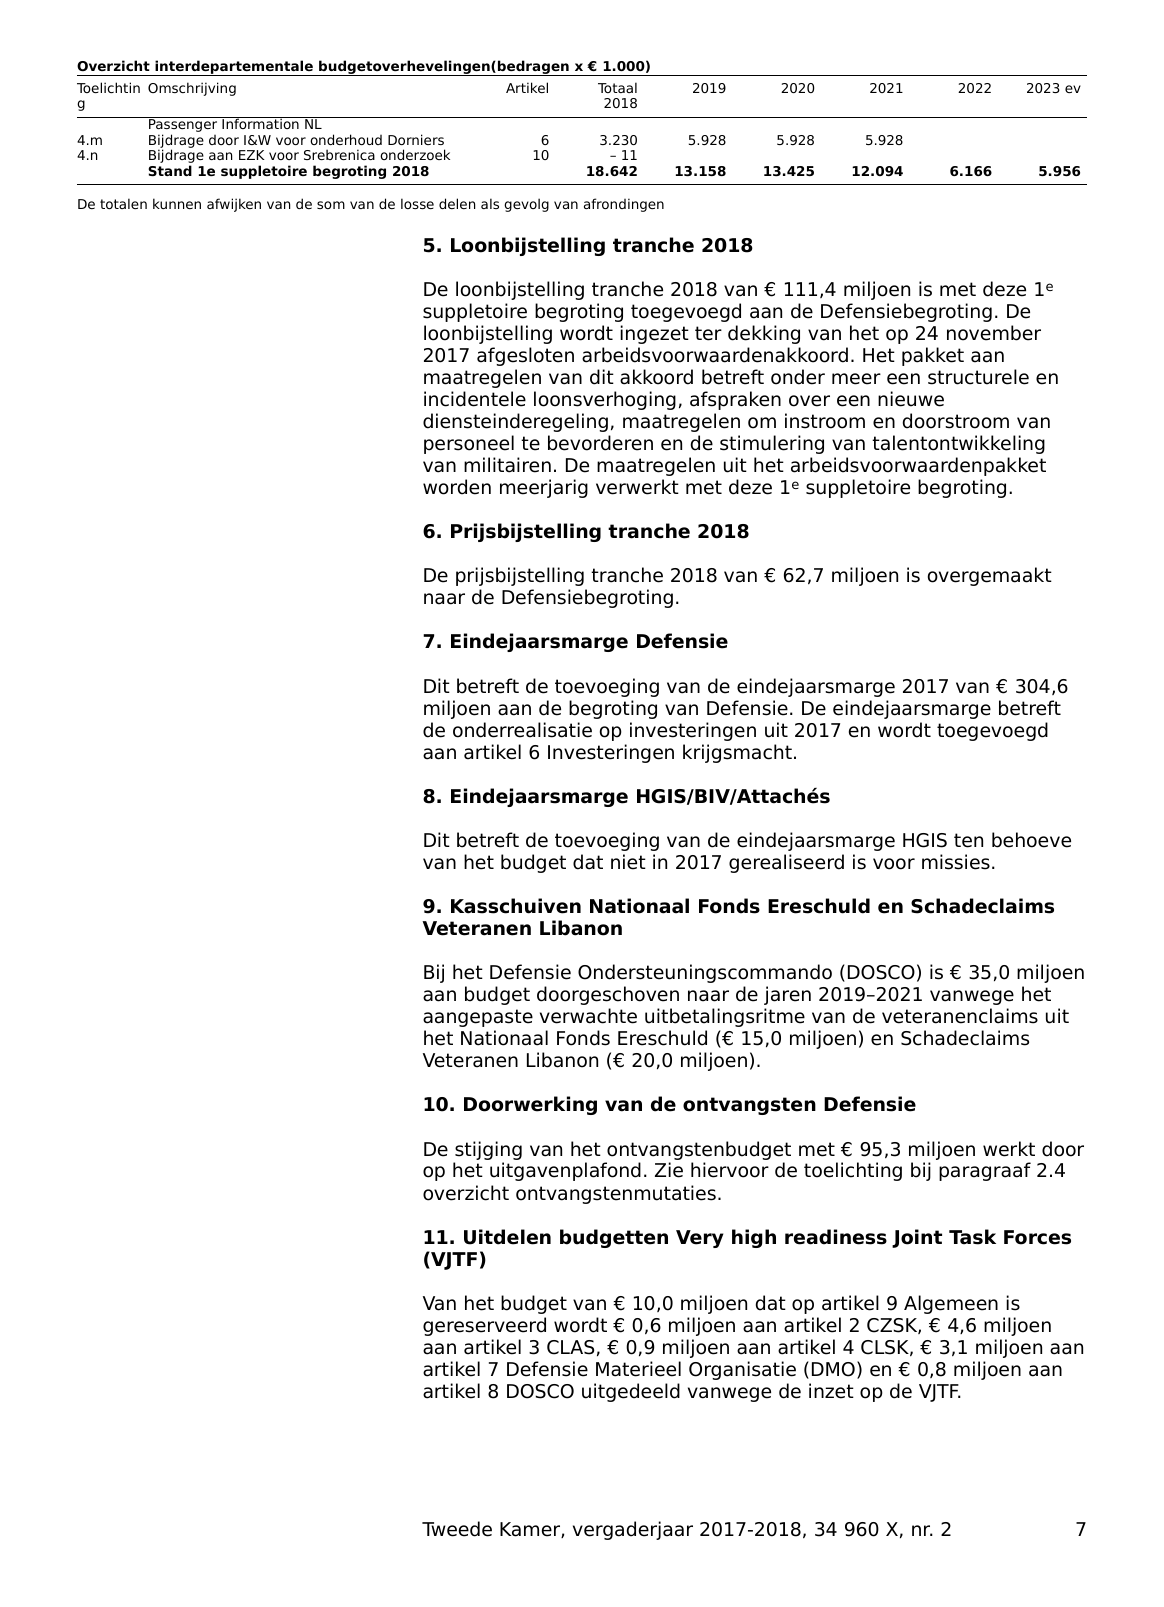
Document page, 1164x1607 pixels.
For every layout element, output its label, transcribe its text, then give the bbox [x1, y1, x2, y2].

subtitle 5. Loonbijstelling tranche 2018 [422, 235, 1087, 257]
text Dit betreft de toevoeging van de eindejaarsmarge 2017 van € 304,6 miljoen aan de begroting van Defensie. De eindejaarsmarge betreft de onderrealisatie op investeringen uit 2017 en wordt toegevoegd aan artikel 6 Investeringen krijgsmacht. [422, 676, 1087, 763]
text De stijging van het ontvangstenbudget met € 95,3 miljoen werkt door op het uitgavenplafond. Zie hiervoor de toelichting bij paragraaf 2.4 overzicht ontvangstenmutaties. [422, 1138, 1087, 1204]
table_cell 2022 [909, 76, 998, 117]
table_cell [998, 118, 1087, 132]
table_cell 3.230 [555, 133, 644, 148]
table_cell 2020 [732, 76, 821, 117]
table_cell [998, 133, 1087, 148]
text Bij het Defensie Ondersteuningscommando (DOSCO) is € 35,0 miljoen aan budget doorgeschoven naar de jaren 2019–2021 vanwege het aangepaste verwachte uitbetalingsritme van de veteranenclaims uit het Nationaal Fonds Ereschuld (€ 15,0 miljoen) en Schadeclaims Veteranen Libanon (€ 20,0 miljoen). [422, 962, 1087, 1072]
text Dit betreft de toevoeging van de eindejaarsmarge HGIS ten behoeve van het budget dat niet in 2017 gerealiseerd is voor missies. [422, 830, 1087, 874]
table_cell De totalen kunnen afwijken van de som van de losse delen als gevolg van afrondingen [77, 185, 1087, 213]
table_cell [644, 118, 732, 132]
table_cell Totaal 2018 [555, 76, 644, 117]
table_cell [644, 148, 732, 164]
table_cell 5.928 [821, 133, 909, 148]
table_cell 2023 ev [998, 76, 1087, 117]
table_cell 13.158 [644, 164, 732, 184]
subtitle 8. Eindejaarsmarge HGIS/BIV/Attachés [422, 786, 1087, 808]
table_cell [732, 118, 821, 132]
table_cell 4.m [77, 133, 142, 148]
table_cell 6.166 [909, 164, 998, 184]
table_cell 5.928 [732, 133, 821, 148]
table_cell Bijdrage door I&W voor onderhoud Dorniers [142, 133, 466, 148]
text De loonbijstelling tranche 2018 van € 111,4 miljoen is met deze 1e suppletoire begroting toegevoegd aan de Defensiebegroting. De loonbijstelling wordt ingezet ter dekking van het op 24 november 2017 afgesloten arbeidsvoorwaardenakkoord. Het pakket aan maatregelen van dit akkoord betreft onder meer een structurele en incidentele loonsverhoging, afspraken over een nieuwe diensteinderegeling, maatregelen om instroom en doorstroom van personeel te bevorderen en de stimulering van talentontwikkeling van militairen. De maatregelen uit het arbeidsvoorwaardenpakket worden meerjarig verwerkt met deze 1e suppletoire begroting. [422, 279, 1087, 499]
table_cell [77, 164, 142, 184]
table_cell 18.642 [555, 164, 644, 184]
table_cell – 11 [555, 148, 644, 164]
table_cell [821, 118, 909, 132]
table_cell 2019 [644, 76, 732, 117]
table_cell 5.956 [998, 164, 1087, 184]
subtitle 7. Eindejaarsmarge Defensie [422, 631, 1087, 653]
table_cell [77, 118, 142, 132]
table_cell 12.094 [821, 164, 909, 184]
subtitle 10. Doorwerking van de ontvangsten Defensie [422, 1094, 1087, 1116]
table_cell [466, 118, 555, 132]
table_cell Stand 1e suppletoire begroting 2018 [142, 164, 466, 184]
table_cell 5.928 [644, 133, 732, 148]
table_cell Omschrijving [142, 76, 466, 117]
table_cell [821, 148, 909, 164]
table_cell 2021 [821, 76, 909, 117]
table_cell [909, 118, 998, 132]
table_cell [998, 148, 1087, 164]
table_cell Bijdrage aan EZK voor Srebrenica onderzoek [142, 148, 466, 164]
subtitle 11. Uitdelen budgetten Very high readiness Joint Task Forces (VJTF) [422, 1227, 1087, 1271]
table_cell Passenger Information NL [142, 118, 466, 132]
table_cell 4.n [77, 148, 142, 164]
table_cell [466, 164, 555, 184]
table_cell [732, 148, 821, 164]
table_cell Toelichting [77, 76, 142, 117]
table_header Overzicht interdepartementale budgetoverhevelingen(bedragen x € 1.000) [77, 59, 1087, 75]
table_cell 6 [466, 133, 555, 148]
table_cell 13.425 [732, 164, 821, 184]
table_cell [555, 118, 644, 132]
text De prijsbijstelling tranche 2018 van € 62,7 miljoen is overgemaakt naar de Defensiebegroting. [422, 565, 1087, 609]
subtitle 6. Prijsbijstelling tranche 2018 [422, 521, 1087, 543]
table_cell Artikel [466, 76, 555, 117]
subtitle 9. Kasschuiven Nationaal Fonds Ereschuld en Schadeclaims Veteranen Libanon [422, 896, 1087, 940]
table_cell 10 [466, 148, 555, 164]
text Van het budget van € 10,0 miljoen dat op artikel 9 Algemeen is gereserveerd wordt € 0,6 miljoen aan artikel 2 CZSK, € 4,6 miljoen aan artikel 3 CLAS, € 0,9 miljoen aan artikel 4 CLSK, € 3,1 miljoen aan artikel 7 Defensie Materieel Organisatie (DMO) en € 0,8 miljoen aan artikel 8 DOSCO uitgedeeld vanwege de inzet op de VJTF. [422, 1293, 1087, 1403]
table_cell [909, 133, 998, 148]
table_cell [909, 148, 998, 164]
